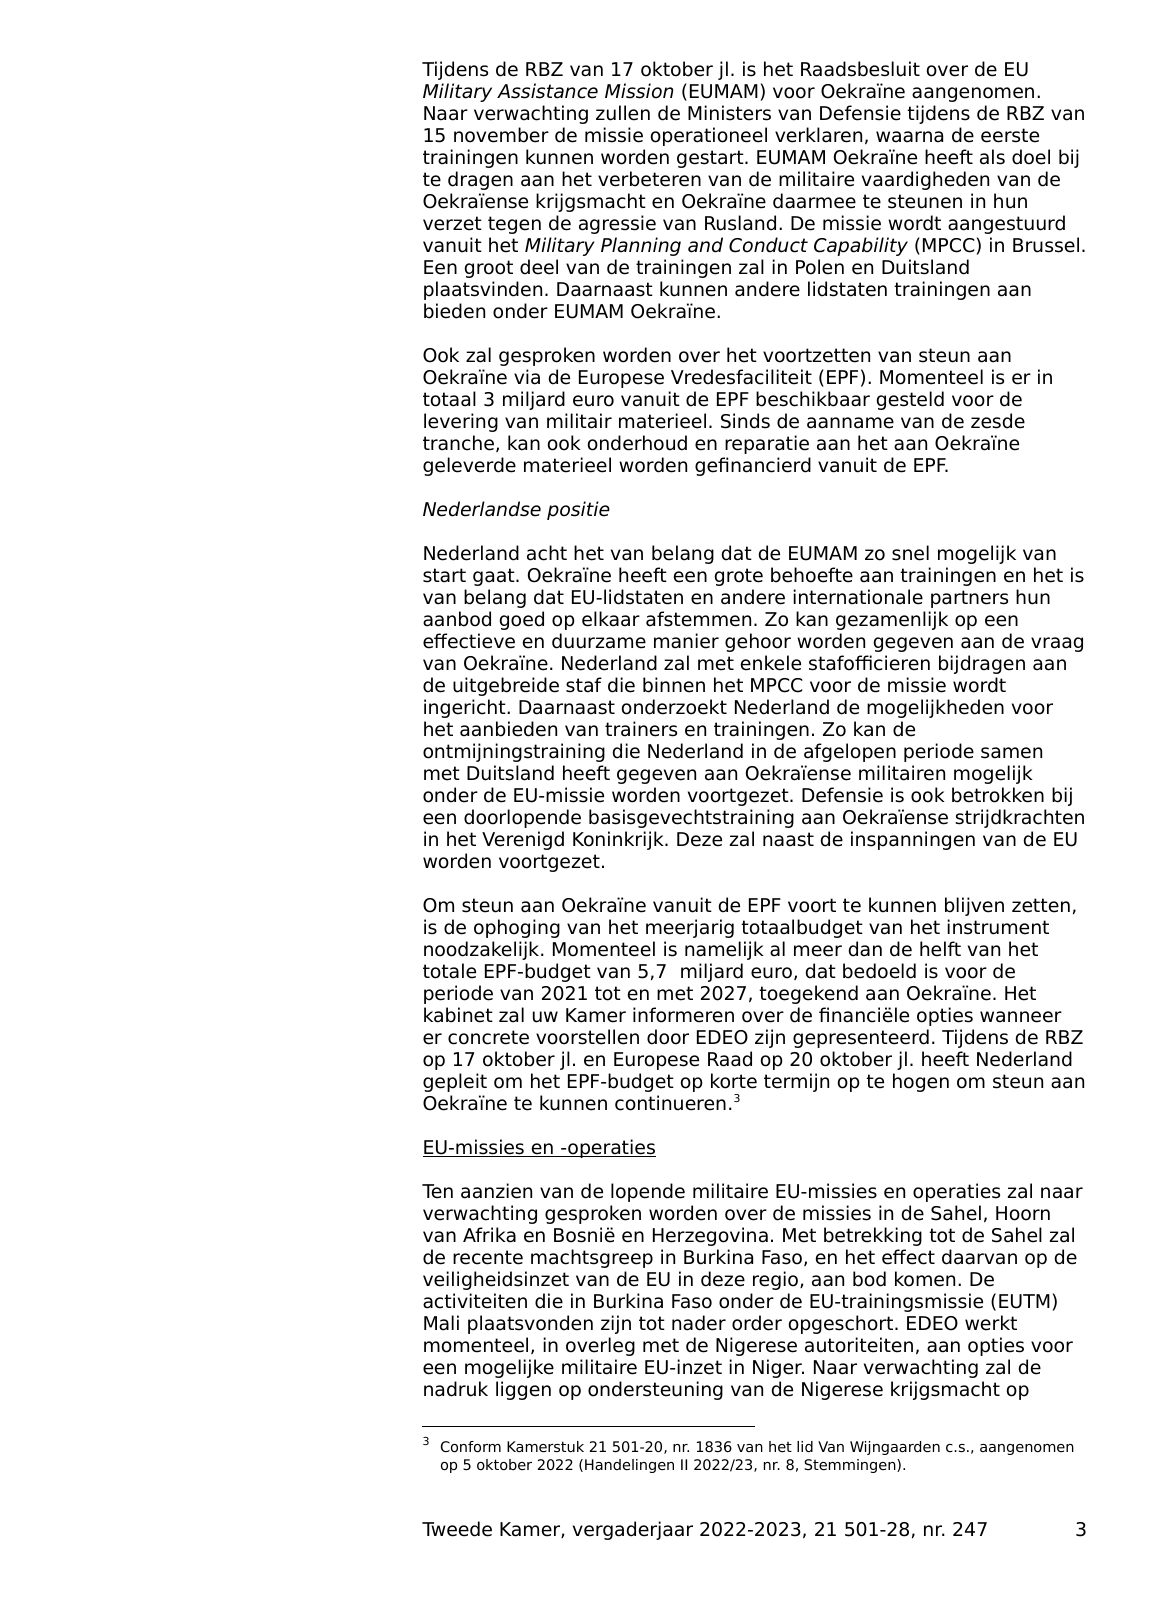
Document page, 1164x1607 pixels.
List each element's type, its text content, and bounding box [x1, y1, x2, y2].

text Ook zal gesproken worden over het voortzetten van steun aan Oekraïne via de Europese Vredesfaciliteit (EPF). Momenteel is er in totaal 3 miljard euro vanuit de EPF beschikbaar gesteld voor de levering van militair materieel. Sinds de aanname van de zesde tranche, kan ook onderhoud en reparatie aan het aan Oekraïne geleverde materieel worden gefinancierd vanuit de EPF. [422, 345, 1087, 477]
text Conform Kamerstuk 21 501-20, nr. 1836 van het lid Van Wijngaarden c.s., aangenomen op 5 oktober 2022 (Handelingen II 2022/23, nr. 8, Stemmingen). [422, 1435, 1087, 1474]
subtitle EU-missies en -operaties [422, 1137, 1087, 1159]
text Nederland acht het van belang dat de EUMAM zo snel mogelijk van start gaat. Oekraïne heeft een grote behoefte aan trainingen en het is van belang dat EU-lidstaten en andere internationale partners hun aanbod goed op elkaar afstemmen. Zo kan gezamenlijk op een effectieve en duurzame manier gehoor worden gegeven aan de vraag van Oekraïne. Nederland zal met enkele stafofficieren bijdragen aan de uitgebreide staf die binnen het MPCC voor de missie wordt ingericht. Daarnaast onderzoekt Nederland de mogelijkheden voor het aanbieden van trainers en trainingen. Zo kan de ontmijningstraining die Nederland in de afgelopen periode samen met Duitsland heeft gegeven aan Oekraïense militairen mogelijk onder de EU-missie worden voortgezet. Defensie is ook betrokken bij een doorlopende basisgevechtstraining aan Oekraïense strijdkrachten in het Verenigd Koninkrijk. Deze zal naast de inspanningen van de EU worden voortgezet. [422, 543, 1087, 873]
text Om steun aan Oekraïne vanuit de EPF voort te kunnen blijven zetten, is de ophoging van het meerjarig totaalbudget van het instrument noodzakelijk. Momenteel is namelijk al meer dan de helft van het totale EPF-budget van 5,7 miljard euro, dat bedoeld is voor de periode van 2021 tot en met 2027, toegekend aan Oekraïne. Het kabinet zal uw Kamer informeren over de financiële opties wanneer er concrete voorstellen door EDEO zijn gepresenteerd. Tijdens de RBZ op 17 oktober jl. en Europese Raad op 20 oktober jl. heeft Nederland gepleit om het EPF-budget op korte termijn op te hogen om steun aan Oekraïne te kunnen continueren. [422, 895, 1087, 1115]
text Tijdens de RBZ van 17 oktober jl. is het Raadsbesluit over de EU Military Assistance Mission (EUMAM) voor Oekraïne aangenomen. Naar verwachting zullen de Ministers van Defensie tijdens de RBZ van 15 november de missie operationeel verklaren, waarna de eerste trainingen kunnen worden gestart. EUMAM Oekraïne heeft als doel bij te dragen aan het verbeteren van de militaire vaardigheden van de Oekraïense krijgsmacht en Oekraïne daarmee te steunen in hun verzet tegen de agressie van Rusland. De missie wordt aangestuurd vanuit het Military Planning and Conduct Capability (MPCC) in Brussel. Een groot deel van de trainingen zal in Polen en Duitsland plaatsvinden. Daarnaast kunnen andere lidstaten trainingen aan bieden onder EUMAM Oekraïne. [422, 59, 1087, 323]
text Ten aanzien van de lopende militaire EU-missies en operaties zal naar verwachting gesproken worden over de missies in de Sahel, Hoorn van Afrika en Bosnië en Herzegovina. Met betrekking tot de Sahel zal de recente machtsgreep in Burkina Faso, en het effect daarvan op de veiligheidsinzet van de EU in deze regio, aan bod komen. De activiteiten die in Burkina Faso onder de EU-trainingsmissie (EUTM) Mali plaatsvonden zijn tot nader order opgeschort. EDEO werkt momenteel, in overleg met de Nigerese autoriteiten, aan opties voor een mogelijke militaire EU-inzet in Niger. Naar verwachting zal de nadruk liggen op ondersteuning van de Nigerese krijgsmacht op [422, 1181, 1087, 1401]
subtitle Nederlandse positie [422, 499, 1087, 521]
